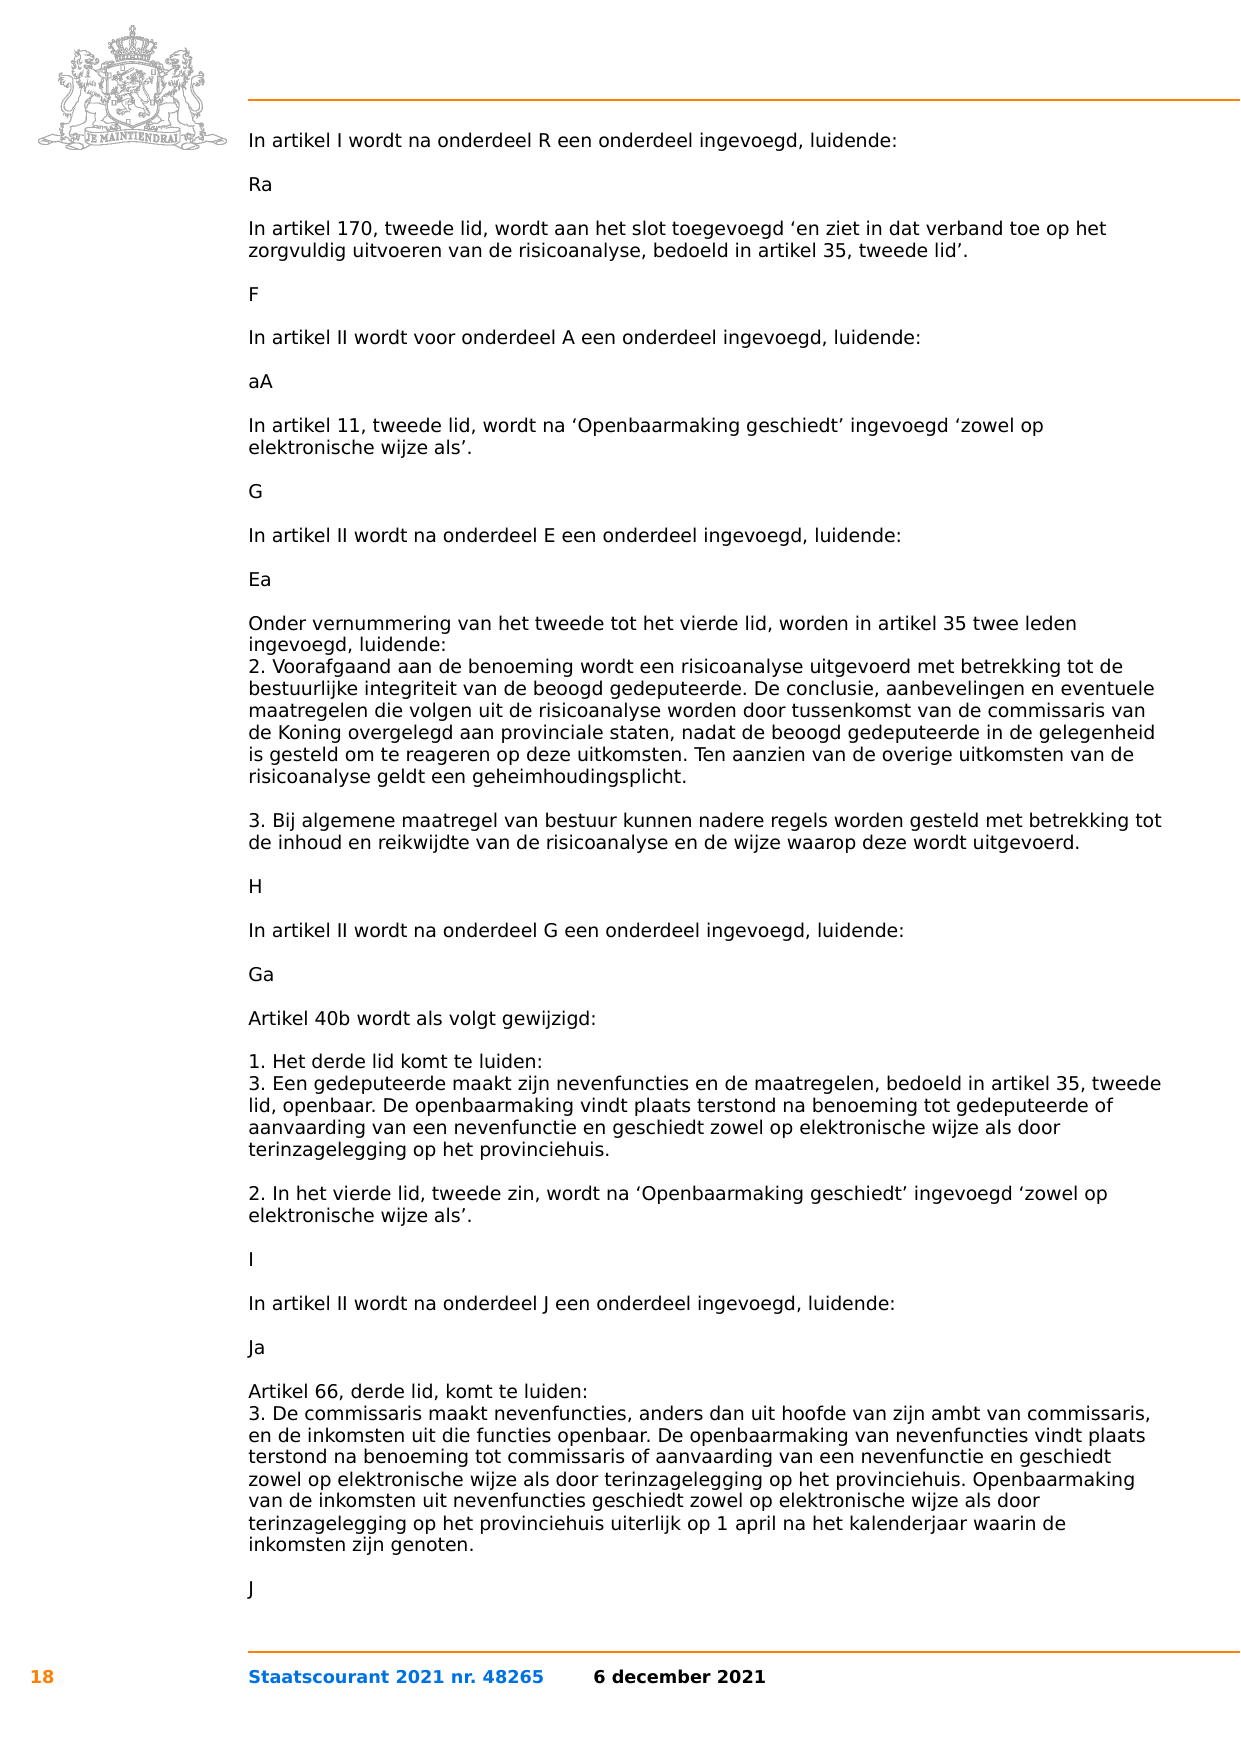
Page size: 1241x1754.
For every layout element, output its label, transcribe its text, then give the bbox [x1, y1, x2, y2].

text I [248, 1249, 1163, 1271]
text Artikel 40b wordt als volgt gewijzigd: [248, 1007, 1163, 1029]
text Ea [248, 568, 1163, 591]
text J [248, 1578, 1163, 1600]
text In artikel I wordt na onderdeel R een onderdeel ingevoegd, luidende: [248, 130, 1163, 152]
text In artikel II wordt voor onderdeel A een onderdeel ingevoegd, luidende: [248, 327, 1163, 349]
text 3. Een gedeputeerde maakt zijn nevenfuncties en de maatregelen, bedoeld in artikel 35, tweede lid, openbaar. De openbaarmaking vindt plaats terstond na benoeming tot gedeputeerde of aanvaarding van een nevenfunctie en geschiedt zowel op elektronische wijze als door terinzagelegging op het provinciehuis. [248, 1073, 1163, 1161]
text aA [248, 371, 1163, 393]
text Onder vernummering van het tweede tot het vierde lid, worden in artikel 35 twee leden ingevoegd, luidende: [248, 612, 1163, 656]
text In artikel II wordt na onderdeel J een onderdeel ingevoegd, luidende: [248, 1293, 1163, 1315]
text Ga [248, 964, 1163, 986]
text 2. In het vierde lid, tweede zin, wordt na ‘Openbaarmaking geschiedt’ ingevoegd ‘zowel op elektronische wijze als’. [248, 1183, 1163, 1227]
text 3. Bij algemene maatregel van bestuur kunnen nadere regels worden gesteld met betrekking tot de inhoud en reikwijdte van de risicoanalyse en de wijze waarop deze wordt uitgevoerd. [248, 810, 1163, 854]
text In artikel II wordt na onderdeel E een onderdeel ingevoegd, luidende: [248, 525, 1163, 547]
text Ra [248, 174, 1163, 196]
text 3. De commissaris maakt nevenfuncties, anders dan uit hoofde van zijn ambt van commissaris, en de inkomsten uit die functies openbaar. De openbaarmaking van nevenfuncties vindt plaats terstond na benoeming tot commissaris of aanvaarding van een nevenfunctie en geschiedt zowel op elektronische wijze als door terinzagelegging op het provinciehuis. Openbaarmaking van de inkomsten uit nevenfuncties geschiedt zowel op elektronische wijze als door terinzagelegging op het provinciehuis uiterlijk op 1 april na het kalenderjaar waarin de inkomsten zijn genoten. [248, 1402, 1163, 1556]
text Artikel 66, derde lid, komt te luiden: [248, 1381, 1163, 1402]
text In artikel 11, tweede lid, wordt na ‘Openbaarmaking geschiedt’ ingevoegd ‘zowel op elektronische wijze als’. [248, 415, 1163, 459]
picture [38, 25, 227, 150]
text Ja [248, 1337, 1163, 1359]
text F [248, 283, 1163, 305]
text G [248, 481, 1163, 503]
text In artikel II wordt na onderdeel G een onderdeel ingevoegd, luidende: [248, 920, 1163, 942]
text 1. Het derde lid komt te luiden: [248, 1051, 1163, 1073]
text H [248, 876, 1163, 898]
text 2. Voorafgaand aan de benoeming wordt een risicoanalyse uitgevoerd met betrekking tot de bestuurlijke integriteit van de beoogd gedeputeerde. De conclusie, aanbevelingen en eventuele maatregelen die volgen uit de risicoanalyse worden door tussenkomst van de commissaris van de Koning overgelegd aan provinciale staten, nadat de beoogd gedeputeerde in de gelegenheid is gesteld om te reageren op deze uitkomsten. Ten aanzien van de overige uitkomsten van de risicoanalyse geldt een geheimhoudingsplicht. [248, 656, 1163, 788]
text In artikel 170, tweede lid, wordt aan het slot toegevoegd ‘en ziet in dat verband toe op het zorgvuldig uitvoeren van de risicoanalyse, bedoeld in artikel 35, tweede lid’. [248, 218, 1163, 262]
